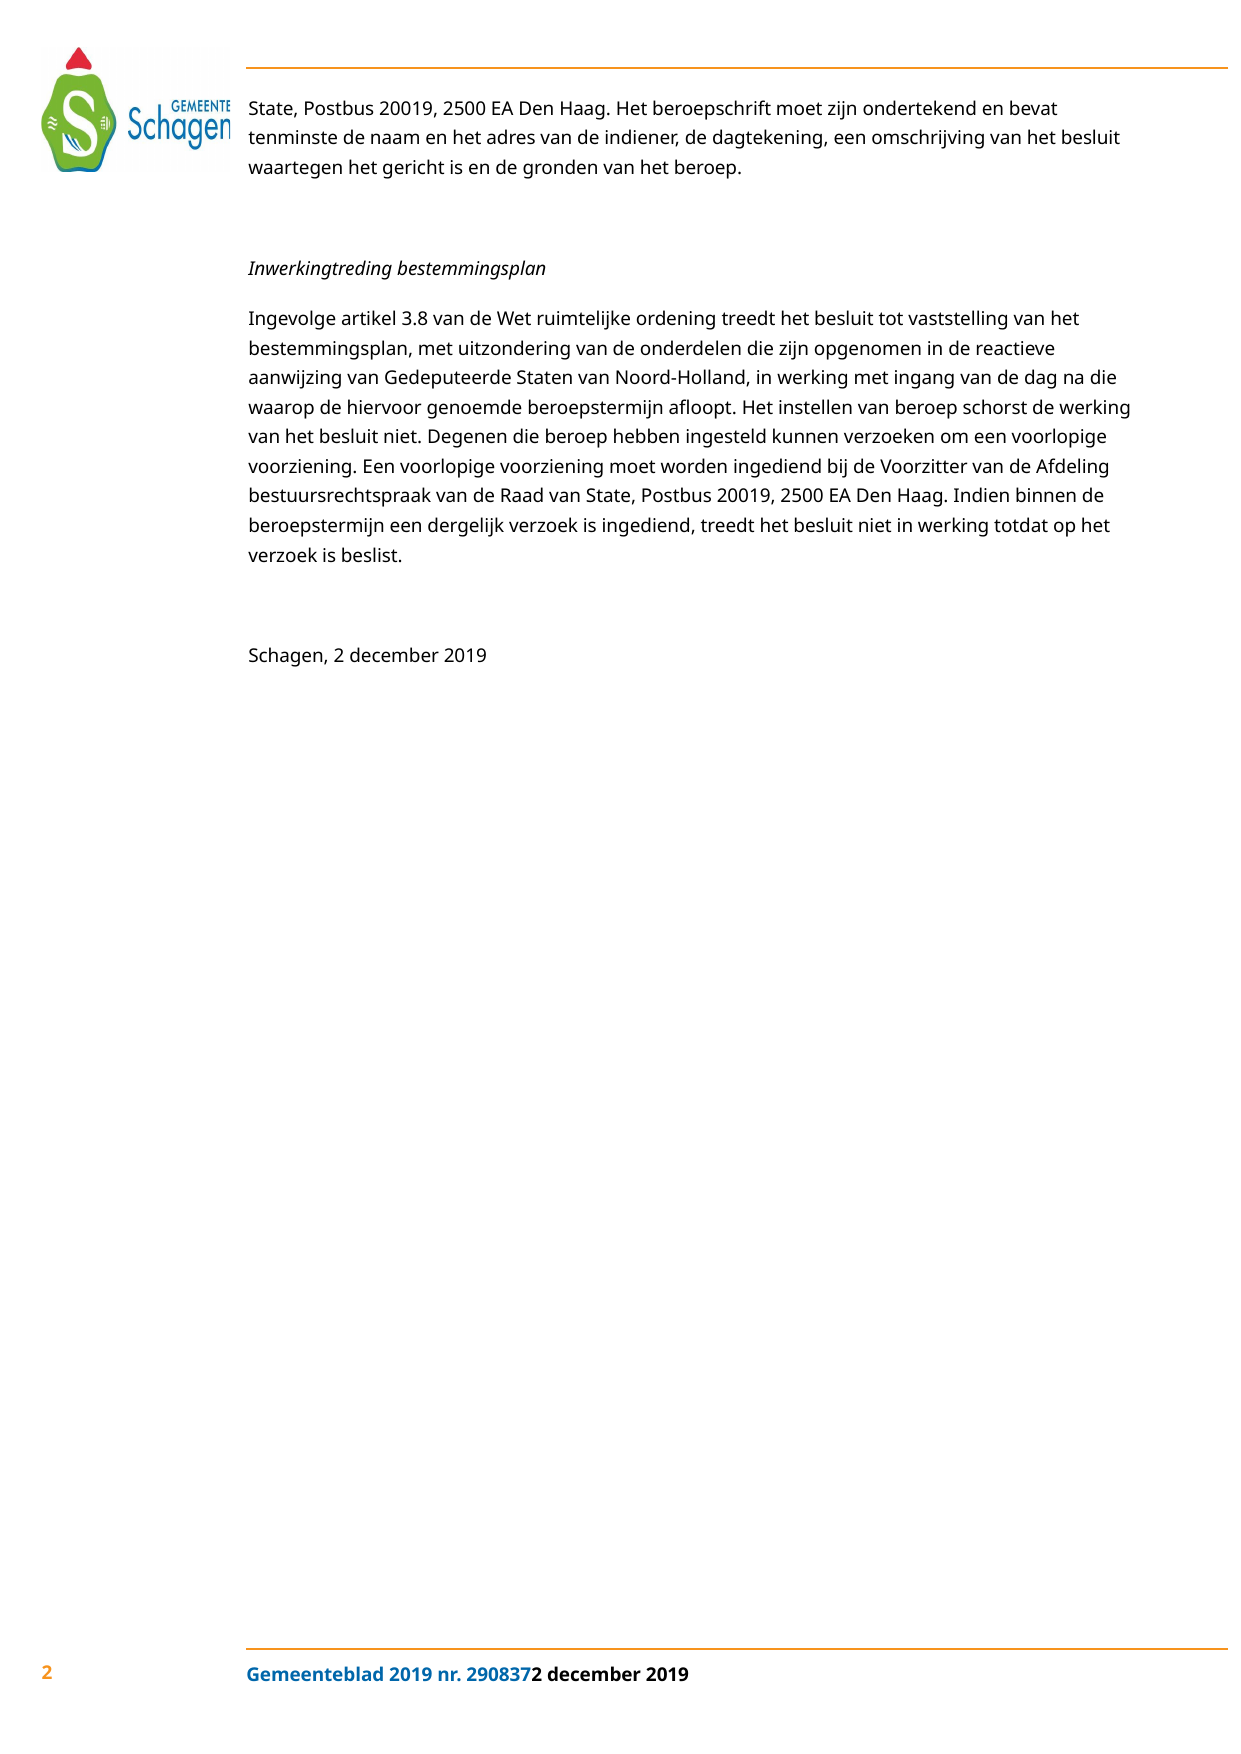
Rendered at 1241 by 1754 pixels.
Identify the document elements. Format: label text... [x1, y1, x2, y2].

text State, Postbus 20019, 2500 EA Den Haag. Het beroepschrift moet zijn ondertekend en bevat tenminste de naam en het adres van de indiener, de dagtekening, een omschrijving van het besluit waartegen het gericht is en de gronden van het beroep. [248, 95, 1152, 180]
text Ingevolge artikel 3.8 van de Wet ruimtelijke ordening treedt het besluit tot vaststelling van het bestemmingsplan, met uitzondering van de onderdelen die zijn opgenomen in de reactieve aanwijzing van Gedeputeerde Staten van Noord-Holland, in werking met ingang van de dag na die waarop de hiervoor genoemde beroepstermijn afloopt. Het instellen van beroep schorst de werking van het besluit niet. Degenen die beroep hebben ingesteld kunnen verzoeken om een voorlopige voorziening. Een voorlopige voorziening moet worden ingediend bij de Voorzitter van de Afdeling bestuursrechtspraak van de Raad van State, Postbus 20019, 2500 EA Den Haag. Indien binnen de beroepstermijn een dergelijk verzoek is ingediend, treedt het besluit niet in werking totdat op het verzoek is beslist. [248, 305, 1152, 568]
picture [41, 47, 231, 172]
text Inwerkingtreding bestemmingsplan [248, 255, 1152, 281]
text Schagen, 2 december 2019 [248, 643, 1152, 668]
